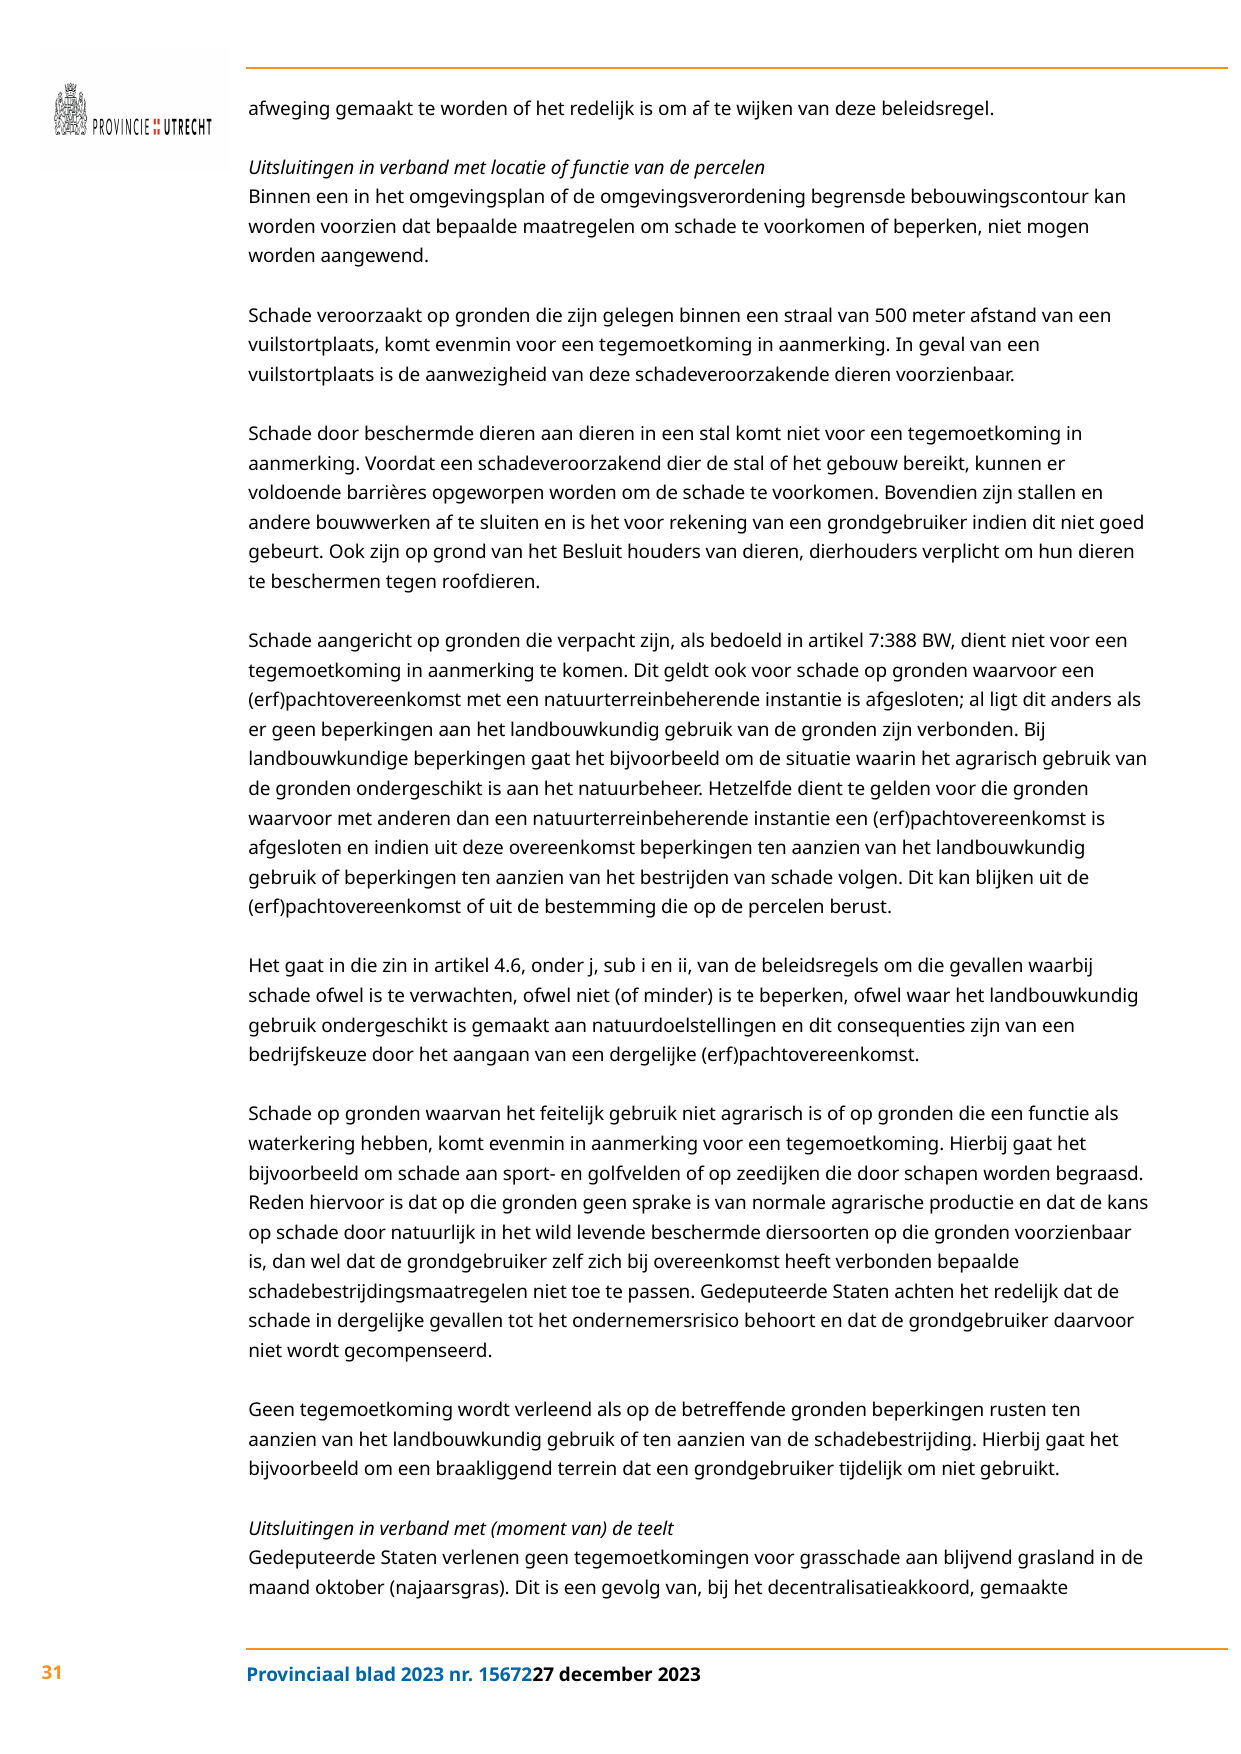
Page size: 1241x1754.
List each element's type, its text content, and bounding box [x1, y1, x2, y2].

text Geen tegemoetkoming wordt verleend als op de betreffende gronden beperkingen rusten ten aanzien van het landbouwkundig gebruik of ten aanzien van de schadebestrijding. Hierbij gaat het bijvoorbeeld om een braakliggend terrein dat een grondgebruiker tijdelijk om niet gebruikt. [248, 1396, 1152, 1481]
text Gedeputeerde Staten verlenen geen tegemoetkomingen voor grasschade aan blijvend grasland in de maand oktober (najaarsgras). Dit is een gevolg van, bij het decentralisatieakkoord, gemaakte [248, 1544, 1152, 1600]
text Schade door beschermde dieren aan dieren in een stal komt niet voor een tegemoetkoming in aanmerking. Voordat een schadeveroorzakend dier de stal of het gebouw bereikt, kunnen er voldoende barrières opgeworpen worden om de schade te voorkomen. Bovendien zijn stallen en andere bouwwerken af te sluiten en is het voor rekening van een grondgebruiker indien dit niet goed gebeurt. Ook zijn op grond van het Besluit houders van dieren, dierhouders verplicht om hun dieren te beschermen tegen roofdieren. [248, 420, 1152, 594]
picture [41, 47, 231, 172]
text Binnen een in het omgevingsplan of de omgevingsverordening begrensde bebouwingscontour kan worden voorzien dat bepaalde maatregelen om schade te voorkomen of beperken, niet mogen worden aangewend. [248, 183, 1152, 268]
text afweging gemaakt te worden of het redelijk is om af te wijken van deze beleidsregel. [248, 95, 1152, 121]
text Schade veroorzaakt op gronden die zijn gelegen binnen een straal van 500 meter afstand van een vuilstortplaats, komt evenmin voor een tegemoetkoming in aanmerking. In geval van een vuilstortplaats is de aanwezigheid van deze schadeveroorzakende dieren voorzienbaar. [248, 302, 1152, 387]
text Schade aangericht op gronden die verpacht zijn, als bedoeld in artikel 7:388 BW, dient niet voor een tegemoetkoming in aanmerking te komen. Dit geldt ook voor schade op gronden waarvoor een (erf)pachtovereenkomst met een natuurterreinbeherende instantie is afgesloten; al ligt dit anders als er geen beperkingen aan het landbouwkundig gebruik van de gronden zijn verbonden. Bij landbouwkundige beperkingen gaat het bijvoorbeeld om de situatie waarin het agrarisch gebruik van de gronden ondergeschikt is aan het natuurbeheer. Hetzelfde dient te gelden voor die gronden waarvoor met anderen dan een natuurterreinbeherende instantie een (erf)pachtovereenkomst is afgesloten en indien uit deze overeenkomst beperkingen ten aanzien van het landbouwkundig gebruik of beperkingen ten aanzien van het bestrijden van schade volgen. Dit kan blijken uit de (erf)pachtovereenkomst of uit de bestemming die op de percelen berust. [248, 627, 1152, 919]
text Uitsluitingen in verband met (moment van) de teelt [248, 1515, 1152, 1541]
text Uitsluitingen in verband met locatie of functie van de percelen [248, 154, 1152, 180]
text Het gaat in die zin in artikel 4.6, onder j, sub i en ii, van de beleidsregels om die gevallen waarbij schade ofwel is te verwachten, ofwel niet (of minder) is te beperken, ofwel waar het landbouwkundig gebruik ondergeschikt is gemaakt aan natuurdoelstellingen en dit consequenties zijn van een bedrijfskeuze door het aangaan van een dergelijke (erf)pachtovereenkomst. [248, 953, 1152, 1067]
text Schade op gronden waarvan het feitelijk gebruik niet agrarisch is of op gronden die een functie als waterkering hebben, komt evenmin in aanmerking voor een tegemoetkoming. Hierbij gaat het bijvoorbeeld om schade aan sport- en golfvelden of op zeedijken die door schapen worden begraasd. Reden hiervoor is dat op die gronden geen sprake is van normale agrarische productie en dat de kans op schade door natuurlijk in het wild levende beschermde diersoorten op die gronden voorzienbaar is, dan wel dat de grondgebruiker zelf zich bij overeenkomst heeft verbonden bepaalde schadebestrijdingsmaatregelen niet toe te passen. Gedeputeerde Staten achten het redelijk dat de schade in dergelijke gevallen tot het ondernemersrisico behoort en dat de grondgebruiker daarvoor niet wordt gecompenseerd. [248, 1101, 1152, 1363]
